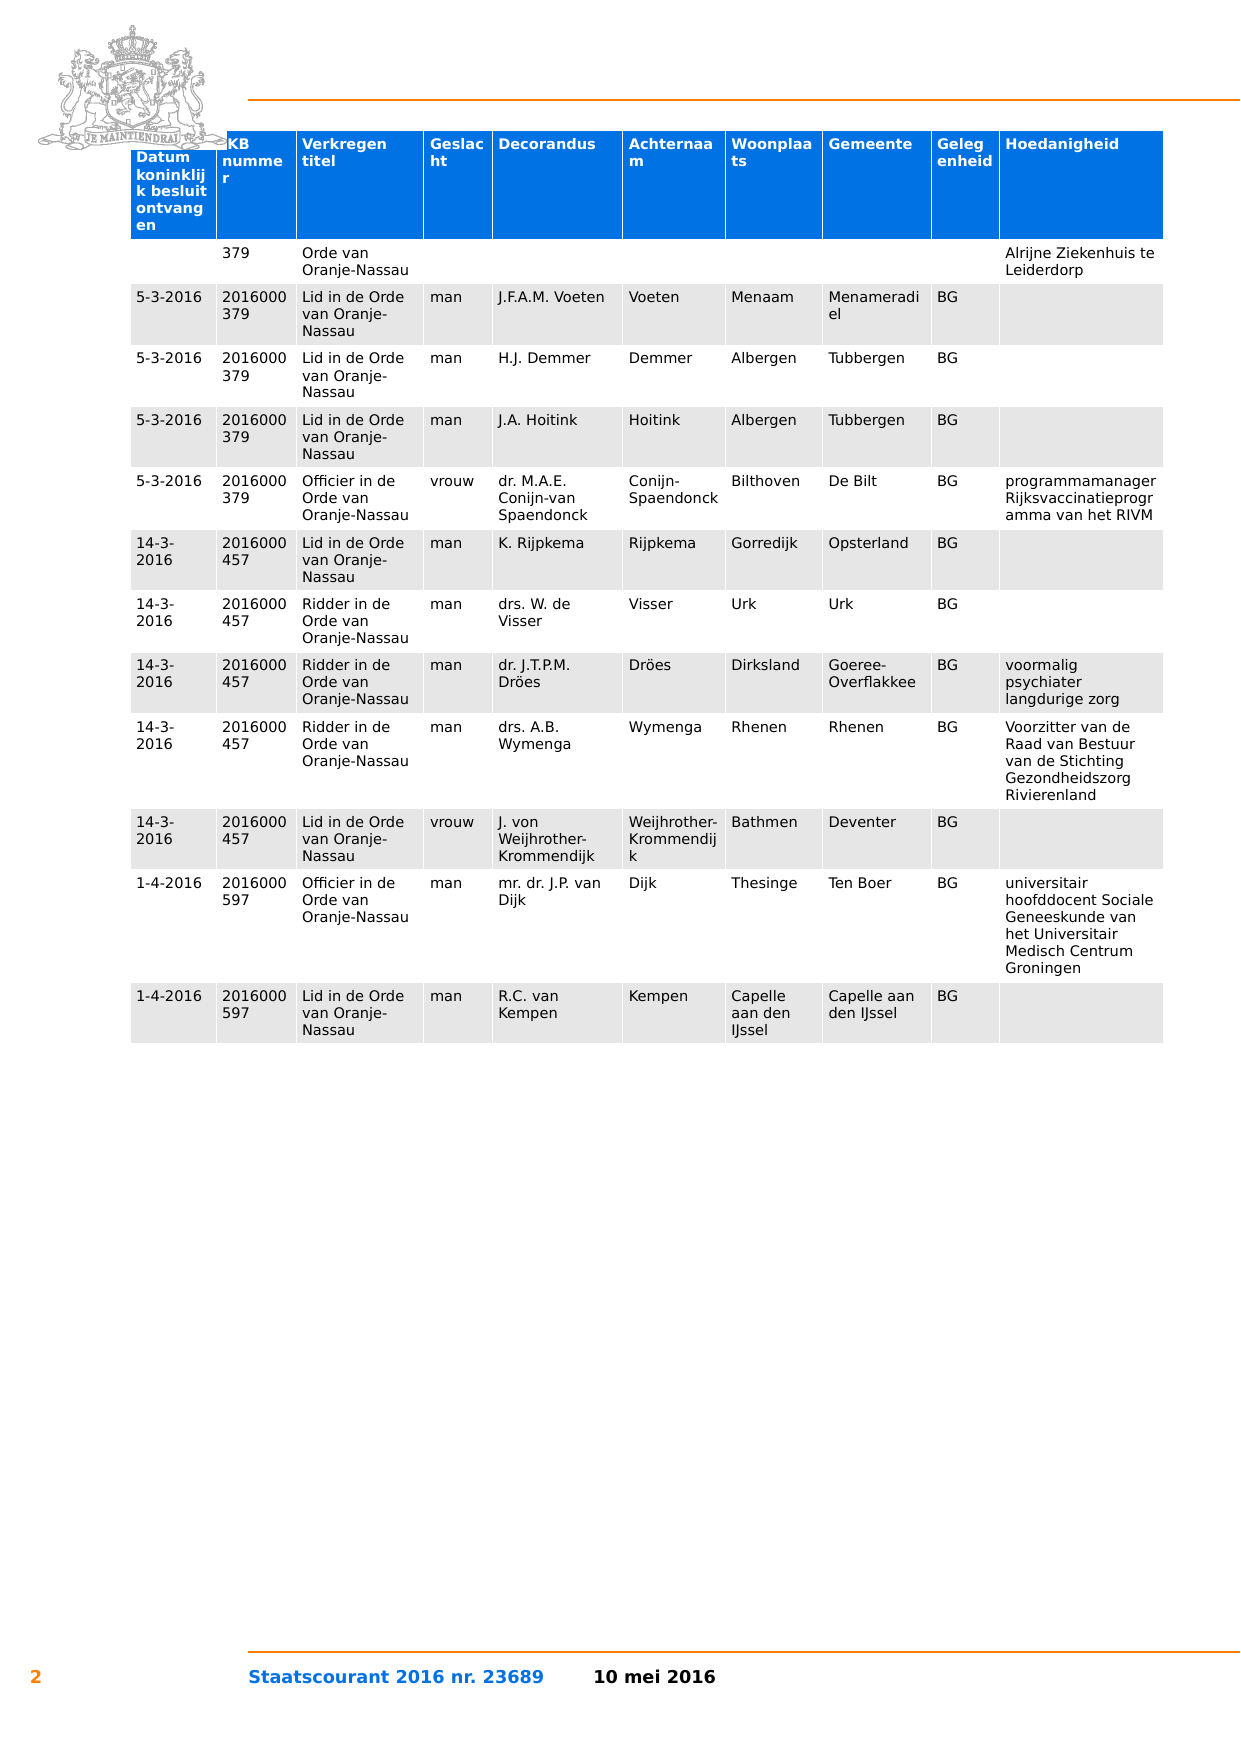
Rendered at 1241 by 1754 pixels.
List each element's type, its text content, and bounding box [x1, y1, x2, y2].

table_cell dr. M.A.E. Conijn-van Spaendonck [493, 469, 622, 529]
table_cell Voorzitter van de Raad van Bestuur van de Stichting Gezondheidszorg Rivierenland [1000, 714, 1163, 808]
picture [38, 25, 227, 150]
table_cell BG [932, 407, 999, 467]
table_header Verkregen titel [297, 131, 423, 239]
table_cell man [424, 346, 492, 406]
table_cell man [424, 407, 492, 467]
table_cell Tubbergen [823, 407, 931, 467]
table_cell 2016000379 [217, 346, 296, 406]
table_cell Wymenga [623, 714, 725, 808]
table_cell Gorredijk [726, 530, 822, 590]
table_cell 2016000597 [217, 983, 296, 1043]
table_cell Orde van Oranje-Nassau [297, 240, 423, 283]
table_cell 2016000457 [217, 809, 296, 869]
table_header Hoedanigheid [1000, 131, 1163, 239]
table_cell man [424, 871, 492, 982]
table_cell [823, 240, 931, 283]
table_cell 2016000457 [217, 591, 296, 651]
table_cell 14-3-2016 [131, 530, 216, 590]
table_cell 5-3-2016 [131, 346, 216, 406]
table_cell dr. J.T.P.M. Dröes [493, 653, 622, 713]
table_cell [1000, 809, 1163, 869]
table_cell Lid in de Orde van Oranje-Nassau [297, 346, 423, 406]
table_cell H.J. Demmer [493, 346, 622, 406]
table_cell [131, 240, 216, 283]
table_cell 1-4-2016 [131, 871, 216, 982]
table_cell 2016000379 [217, 284, 296, 345]
table_cell Rhenen [823, 714, 931, 808]
table_cell R.C. van Kempen [493, 983, 622, 1043]
table_cell Dirksland [726, 653, 822, 713]
table_cell Menaam [726, 284, 822, 345]
table_cell [1000, 591, 1163, 651]
table_cell [1000, 284, 1163, 345]
table_cell Visser [623, 591, 725, 651]
table_cell J. von Weijhrother-Krommendijk [493, 809, 622, 869]
table_cell J.A. Hoitink [493, 407, 622, 467]
table_cell Deventer [823, 809, 931, 869]
table_cell mr. dr. J.P. van Dijk [493, 871, 622, 982]
table_cell 14-3-2016 [131, 653, 216, 713]
table_cell vrouw [424, 809, 492, 869]
table_cell 2016000457 [217, 714, 296, 808]
table_header Gelegenheid [932, 131, 999, 239]
table_cell Bathmen [726, 809, 822, 869]
table_cell 5-3-2016 [131, 284, 216, 345]
table_header Achternaam [623, 131, 725, 239]
table_cell [1000, 530, 1163, 590]
table_cell BG [932, 809, 999, 869]
table_cell drs. A.B. Wymenga [493, 714, 622, 808]
table_cell Ridder in de Orde van Oranje-Nassau [297, 591, 423, 651]
table_cell [726, 240, 822, 283]
table_cell BG [932, 284, 999, 345]
table_cell 14-3-2016 [131, 591, 216, 651]
table_cell Lid in de Orde van Oranje-Nassau [297, 407, 423, 467]
table_cell 14-3-2016 [131, 809, 216, 869]
table_cell Rhenen [726, 714, 822, 808]
table_header Geslacht [424, 131, 492, 239]
table_cell Hoitink [623, 407, 725, 467]
table_cell Goeree-Overflakkee [823, 653, 931, 713]
table_header Gemeente [823, 131, 931, 239]
table_cell Albergen [726, 407, 822, 467]
table_cell Capelle aan den IJssel [726, 983, 822, 1043]
table_cell BG [932, 469, 999, 529]
table_cell [932, 240, 999, 283]
table_cell Rijpkema [623, 530, 725, 590]
table_cell Thesinge [726, 871, 822, 982]
table_cell [1000, 983, 1163, 1043]
table_cell [1000, 346, 1163, 406]
table_cell BG [932, 346, 999, 406]
table_cell [424, 240, 492, 283]
table_cell 2016000457 [217, 530, 296, 590]
table_cell BG [932, 653, 999, 713]
table_cell 14-3-2016 [131, 714, 216, 808]
table_cell vrouw [424, 469, 492, 529]
table_cell De Bilt [823, 469, 931, 529]
table_cell programmamanager Rijksvaccinatieprogramma van het RIVM [1000, 469, 1163, 529]
table_cell Officier in de Orde van Oranje-Nassau [297, 871, 423, 982]
table_cell 5-3-2016 [131, 469, 216, 529]
table_cell 2016000597 [217, 871, 296, 982]
table_cell Urk [823, 591, 931, 651]
table_cell Officier in de Orde van Oranje-Nassau [297, 469, 423, 529]
table_cell BG [932, 871, 999, 982]
table_cell man [424, 983, 492, 1043]
table_cell universitair hoofddocent Sociale Geneeskunde van het Universitair Medisch Centrum Groningen [1000, 871, 1163, 982]
table_cell Albergen [726, 346, 822, 406]
table_cell Bilthoven [726, 469, 822, 529]
table_cell Lid in de Orde van Oranje-Nassau [297, 983, 423, 1043]
table_cell Dröes [623, 653, 725, 713]
table_header Decorandus [493, 131, 622, 239]
table_cell man [424, 284, 492, 345]
table_cell drs. W. de Visser [493, 591, 622, 651]
table_cell Capelle aan den IJssel [823, 983, 931, 1043]
table_cell [493, 240, 622, 283]
table_cell man [424, 530, 492, 590]
table_cell man [424, 714, 492, 808]
table_cell Lid in de Orde van Oranje-Nassau [297, 809, 423, 869]
table_cell Tubbergen [823, 346, 931, 406]
table_cell 1-4-2016 [131, 983, 216, 1043]
table_cell Conijn-Spaendonck [623, 469, 725, 529]
table_cell voormalig psychiater langdurige zorg [1000, 653, 1163, 713]
table_cell 2016000379 [217, 469, 296, 529]
table_header KB nummer [217, 131, 296, 239]
table_cell 2016000379 [217, 407, 296, 467]
table_cell Dijk [623, 871, 725, 982]
table_cell Kempen [623, 983, 725, 1043]
table_cell man [424, 653, 492, 713]
table_cell Voeten [623, 284, 725, 345]
table_cell 2016000457 [217, 653, 296, 713]
table_cell Menameradiel [823, 284, 931, 345]
table_cell Alrijne Ziekenhuis te Leiderdorp [1000, 240, 1163, 283]
table_header Datum koninklijk besluit ontvangen [131, 150, 216, 239]
table_cell BG [932, 591, 999, 651]
table_cell man [424, 591, 492, 651]
table_cell [623, 240, 725, 283]
table_cell [1000, 407, 1163, 467]
table_cell Lid in de Orde van Oranje-Nassau [297, 530, 423, 590]
table_cell Ridder in de Orde van Oranje-Nassau [297, 653, 423, 713]
table_header Woonplaats [726, 131, 822, 239]
table_cell Ridder in de Orde van Oranje-Nassau [297, 714, 423, 808]
table_cell 379 [217, 240, 296, 283]
table_cell Urk [726, 591, 822, 651]
table_cell BG [932, 714, 999, 808]
table_cell Weijhrother-Krommendijk [623, 809, 725, 869]
table_cell Opsterland [823, 530, 931, 590]
table_cell 5-3-2016 [131, 407, 216, 467]
table_cell K. Rijpkema [493, 530, 622, 590]
table_cell Lid in de Orde van Oranje-Nassau [297, 284, 423, 345]
table_cell BG [932, 530, 999, 590]
table_cell Demmer [623, 346, 725, 406]
table_cell BG [932, 983, 999, 1043]
table_cell Ten Boer [823, 871, 931, 982]
table_cell J.F.A.M. Voeten [493, 284, 622, 345]
